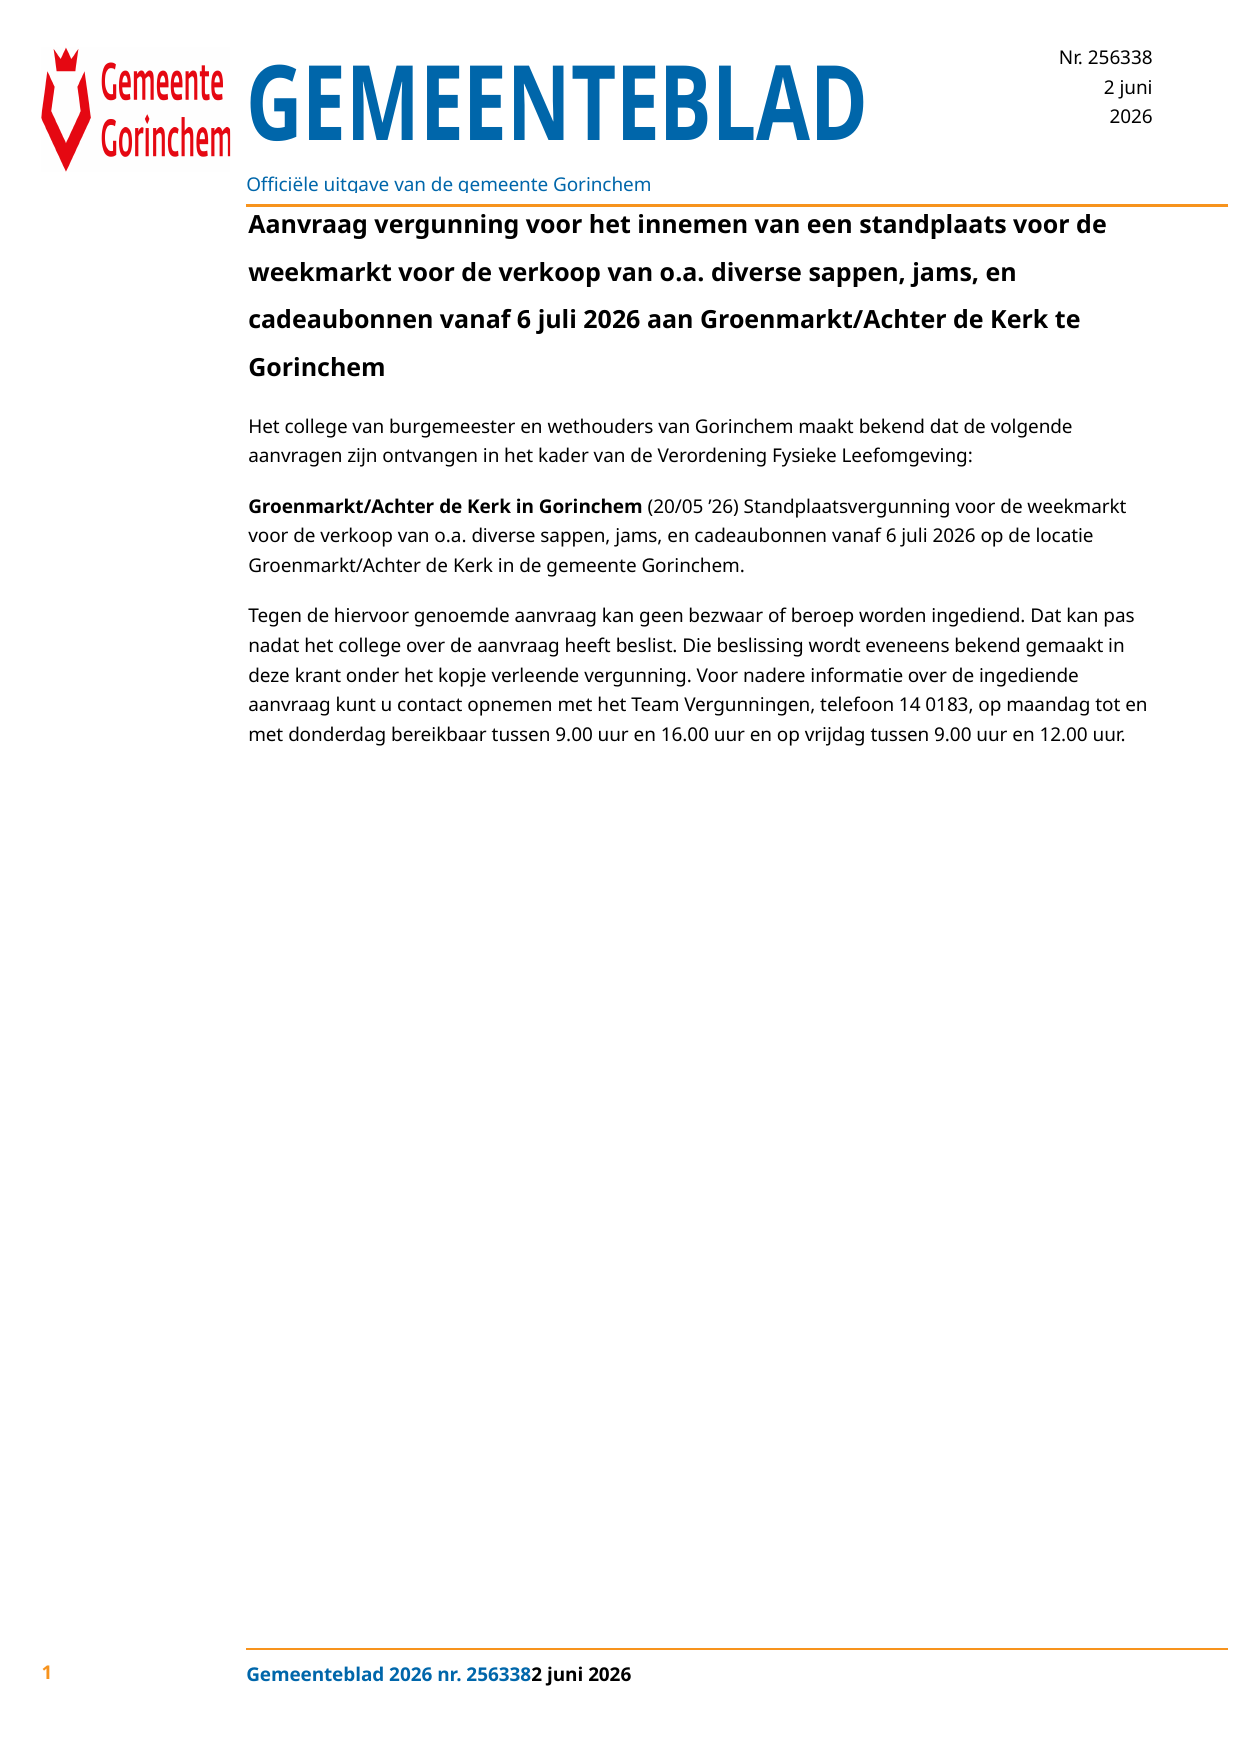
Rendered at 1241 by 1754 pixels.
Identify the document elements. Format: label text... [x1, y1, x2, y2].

text Aanvraag vergunning voor het innemen van een standplaats voor de weekmarkt voor de verkoop van o.a. diverse sappen, jams, en cadeaubonnen vanaf 6 juli 2026 aan Groenmarkt/Achter de Kerk te Gorinchem [248, 207, 1152, 384]
text Groenmarkt/Achter de Kerk in Gorinchem (20/05 ’26) Standplaatsvergunning voor de weekmarkt voor de verkoop van o.a. diverse sappen, jams, en cadeaubonnen vanaf 6 juli 2026 op de locatie Groenmarkt/Achter de Kerk in de gemeente Gorinchem. [248, 493, 1152, 578]
text Het college van burgemeester en wethouders van Gorinchem maakt bekend dat de volgende aanvragen zijn ontvangen in het kader van de Verordening Fysieke Leefomgeving: [248, 413, 1152, 468]
picture [41, 47, 231, 172]
text Tegen de hiervoor genoemde aanvraag kan geen bezwaar of beroep worden ingediend. Dat kan pas nadat het college over de aanvraag heeft beslist. Die beslissing wordt eveneens bekend gemaakt in deze krant onder het kopje verleende vergunning. Voor nadere informatie over de ingediende aanvraag kunt u contact opnemen met het Team Vergunningen, telefoon 14 0183, op maandag tot en met donderdag bereikbaar tussen 9.00 uur en 16.00 uur en op vrijdag tussen 9.00 uur en 12.00 uur. [248, 603, 1152, 747]
